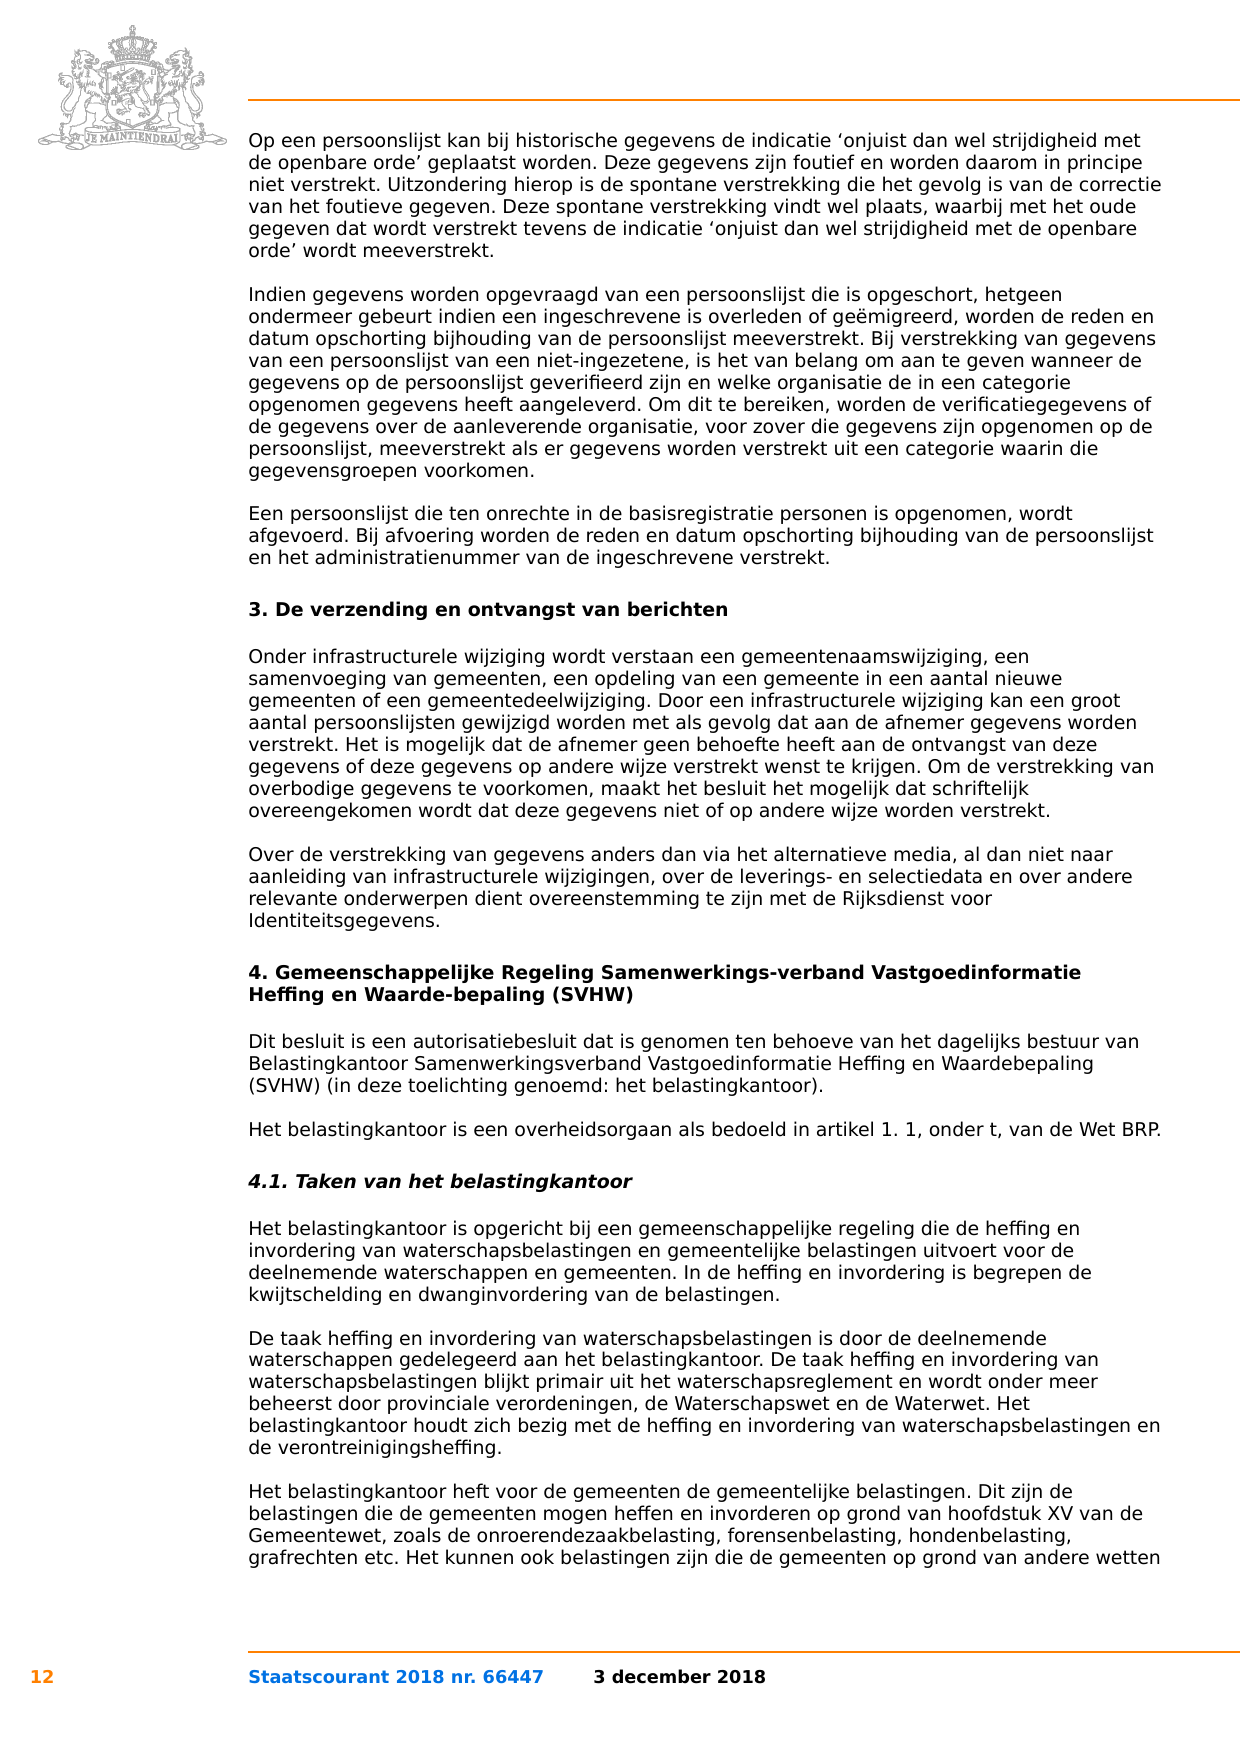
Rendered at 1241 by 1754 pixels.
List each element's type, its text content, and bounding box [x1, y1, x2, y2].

text Het belastingkantoor heft voor de gemeenten de gemeentelijke belastingen. Dit zijn de belastingen die de gemeenten mogen heffen en invorderen op grond van hoofdstuk XV van de Gemeentewet, zoals de onroerendezaakbelasting, forensenbelasting, hondenbelasting, grafrechten etc. Het kunnen ook belastingen zijn die de gemeenten op grond van andere wetten [248, 1481, 1163, 1569]
text Over de verstrekking van gegevens anders dan via het alternatieve media, al dan niet naar aanleiding van infrastructurele wijzigingen, over de leverings- en selectiedata en over andere relevante onderwerpen dient overeenstemming te zijn met de Rijksdienst voor Identiteitsgegevens. [248, 844, 1163, 932]
text Het belastingkantoor is opgericht bij een gemeenschappelijke regeling die de heffing en invordering van waterschapsbelastingen en gemeentelijke belastingen uitvoert voor de deelnemende waterschappen en gemeenten. In de heffing en invordering is begrepen de kwijtschelding en dwanginvordering van de belastingen. [248, 1218, 1163, 1306]
text Indien gegevens worden opgevraagd van een persoonslijst die is opgeschort, hetgeen ondermeer gebeurt indien een ingeschrevene is overleden of geëmigreerd, worden de reden en datum opschorting bijhouding van de persoonslijst meeverstrekt. Bij verstrekking van gegevens van een persoonslijst van een niet-ingezetene, is het van belang om aan te geven wanneer de gegevens op de persoonslijst geverifieerd zijn en welke organisatie de in een categorie opgenomen gegevens heeft aangeleverd. Om dit te bereiken, worden de verificatiegegevens of de gegevens over de aanleverende organisatie, voor zover die gegevens zijn opgenomen op de persoonslijst, meeverstrekt als er gegevens worden verstrekt uit een categorie waarin die gegevensgroepen voorkomen. [248, 284, 1163, 481]
picture [38, 25, 227, 150]
text Onder infrastructurele wijziging wordt verstaan een gemeentenaamswijziging, een samenvoeging van gemeenten, een opdeling van een gemeente in een aantal nieuwe gemeenten of een gemeentedeelwijziging. Door een infrastructurele wijziging kan een groot aantal persoonslijsten gewijzigd worden met als gevolg dat aan de afnemer gegevens worden verstrekt. Het is mogelijk dat de afnemer geen behoefte heeft aan de ontvangst van deze gegevens of deze gegevens op andere wijze verstrekt wenst te krijgen. Om de verstrekking van overbodige gegevens te voorkomen, maakt het besluit het mogelijk dat schriftelijk overeengekomen wordt dat deze gegevens niet of op andere wijze worden verstrekt. [248, 646, 1163, 822]
text Het belastingkantoor is een overheidsorgaan als bedoeld in artikel 1. 1, onder t, van de Wet BRP. [248, 1119, 1163, 1141]
subtitle 4. Gemeenschappelijke Regeling Samenwerkings-verband Vastgoedinformatie Heffing en Waarde-bepaling (SVHW) [248, 962, 1163, 1006]
text De taak heffing en invordering van waterschapsbelastingen is door de deelnemende waterschappen gedelegeerd aan het belastingkantoor. De taak heffing en invordering van waterschapsbelastingen blijkt primair uit het waterschapsreglement en wordt onder meer beheerst door provinciale verordeningen, de Waterschapswet en de Waterwet. Het belastingkantoor houdt zich bezig met de heffing en invordering van waterschapsbelastingen en de verontreinigingsheffing. [248, 1327, 1163, 1459]
text Dit besluit is een autorisatiebesluit dat is genomen ten behoeve van het dagelijks bestuur van Belastingkantoor Samenwerkingsverband Vastgoedinformatie Heffing en Waardebepaling (SVHW) (in deze toelichting genoemd: het belastingkantoor). [248, 1031, 1163, 1097]
text Een persoonslijst die ten onrechte in de basisregistratie personen is opgenomen, wordt afgevoerd. Bij afvoering worden de reden en datum opschorting bijhouding van de persoonslijst en het administratienummer van de ingeschrevene verstrekt. [248, 503, 1163, 569]
text Op een persoonslijst kan bij historische gegevens de indicatie ‘onjuist dan wel strijdigheid met de openbare orde’ geplaatst worden. Deze gegevens zijn foutief en worden daarom in principe niet verstrekt. Uitzondering hierop is de spontane verstrekking die het gevolg is van de correctie van het foutieve gegeven. Deze spontane verstrekking vindt wel plaats, waarbij met het oude gegeven dat wordt verstrekt tevens de indicatie ‘onjuist dan wel strijdigheid met de openbare orde’ wordt meeverstrekt. [248, 130, 1163, 262]
subtitle 3. De verzending en ontvangst van berichten [248, 599, 1163, 621]
subtitle 4.1. Taken van het belastingkantoor [248, 1171, 1163, 1193]
